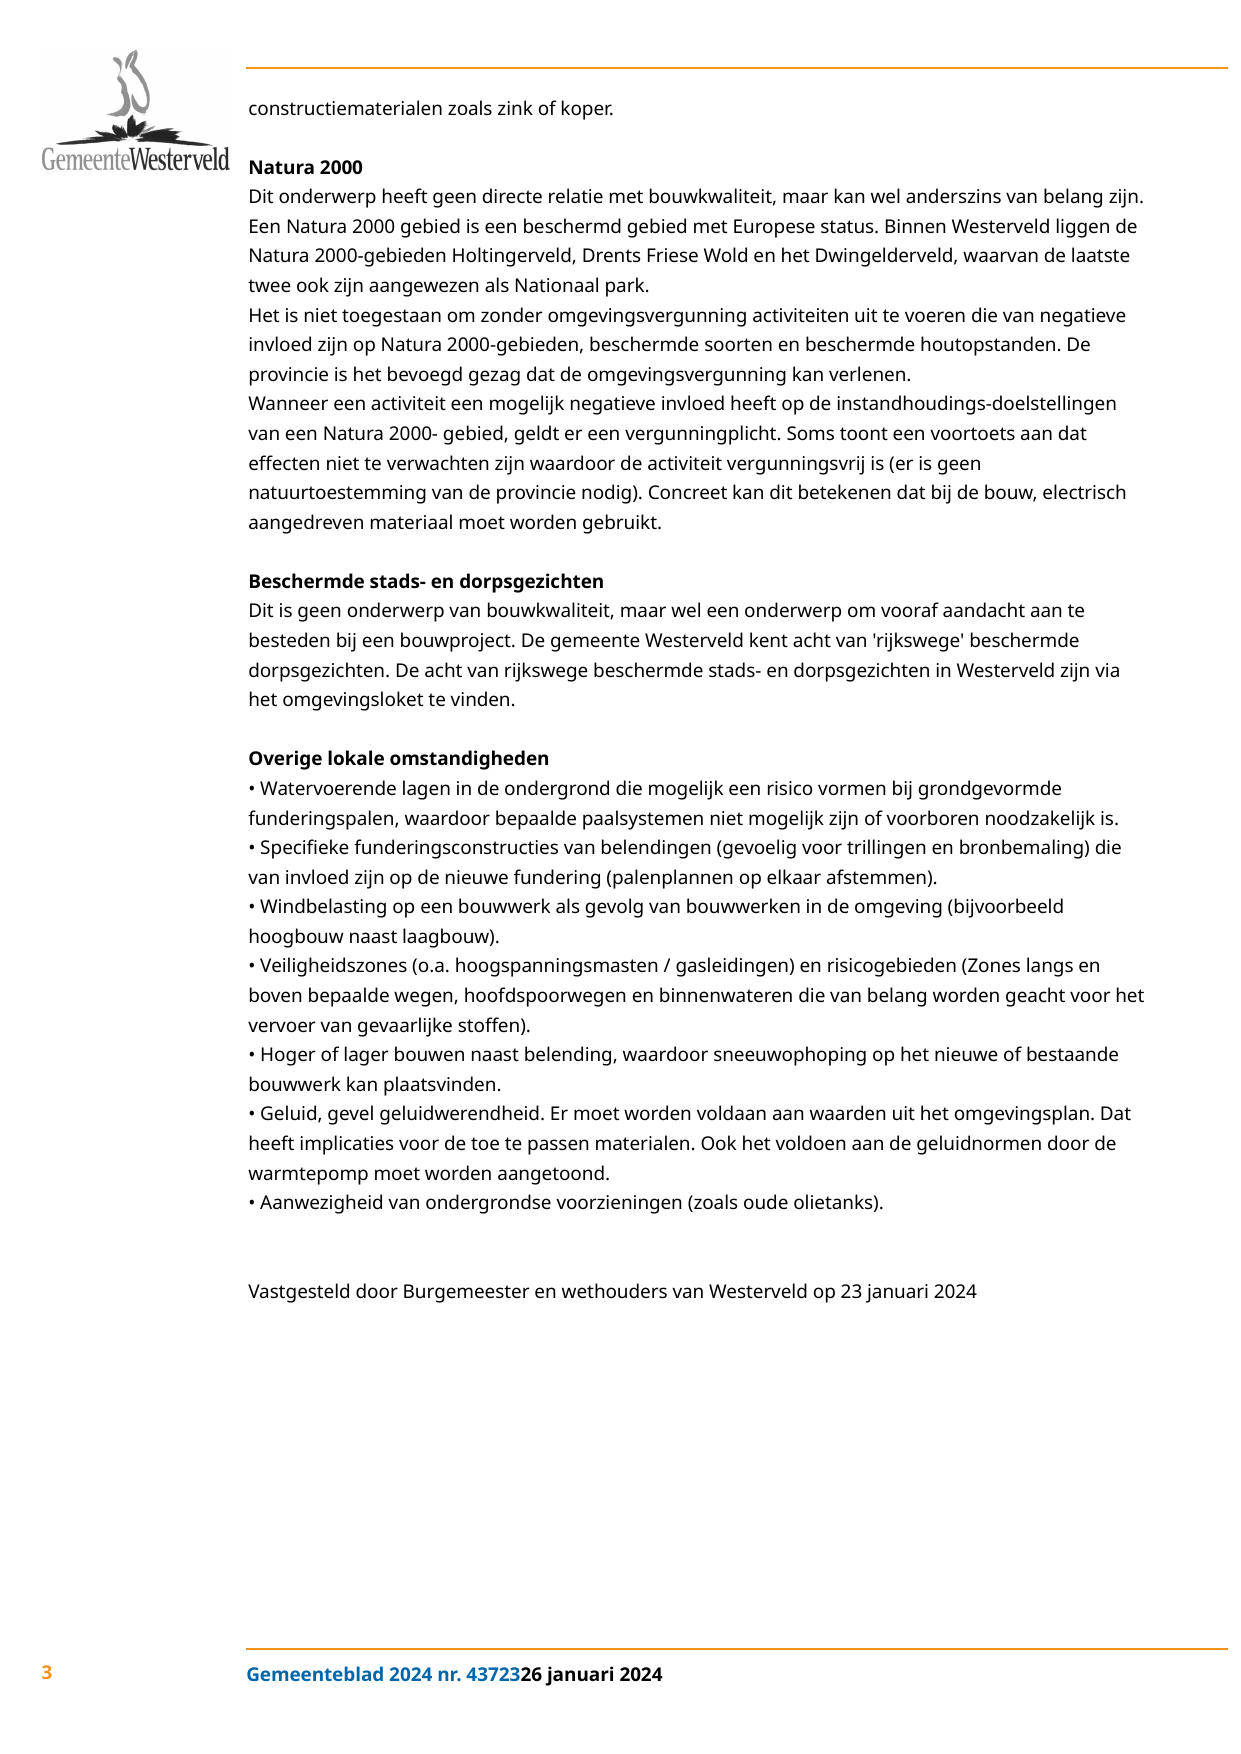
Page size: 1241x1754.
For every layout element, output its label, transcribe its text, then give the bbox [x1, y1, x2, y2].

text Natura 2000 [248, 154, 1152, 180]
text • Geluid, gevel geluidwerendheid. Er moet worden voldaan aan waarden uit het omgevingsplan. Dat heeft implicaties voor de toe te passen materialen. Ook het voldoen aan de geluidnormen door de warmtepomp moet worden aangetoond. [248, 1101, 1152, 1186]
text Dit onderwerp heeft geen directe relatie met bouwkwaliteit, maar kan wel anderszins van belang zijn. Een Natura 2000 gebied is een beschermd gebied met Europese status. Binnen Westerveld liggen de Natura 2000-gebieden Holtingerveld, Drents Friese Wold en het Dwingelderveld, waarvan de laatste twee ook zijn aangewezen als Nationaal park. [248, 183, 1152, 298]
text • Specifieke funderingsconstructies van belendingen (gevoelig voor trillingen en bronbemaling) die van invloed zijn op de nieuwe fundering (palenplannen op elkaar afstemmen). [248, 834, 1152, 890]
text Wanneer een activiteit een mogelijk negatieve invloed heeft op de instandhoudings-doelstellingen van een Natura 2000- gebied, geldt er een vergunningplicht. Soms toont een voortoets aan dat effecten niet te verwachten zijn waardoor de activiteit vergunningsvrij is (er is geen natuurtoestemming van de provincie nodig). Concreet kan dit betekenen dat bij de bouw, electrisch aangedreven materiaal moet worden gebruikt. [248, 391, 1152, 535]
text constructiematerialen zoals zink of koper. [248, 95, 1152, 121]
text Het is niet toegestaan om zonder omgevingsvergunning activiteiten uit te voeren die van negatieve invloed zijn op Natura 2000-gebieden, beschermde soorten en beschermde houtopstanden. De provincie is het bevoegd gezag dat de omgevingsvergunning kan verlenen. [248, 302, 1152, 387]
text • Windbelasting op een bouwwerk als gevolg van bouwwerken in de omgeving (bijvoorbeeld hoogbouw naast laagbouw). [248, 893, 1152, 949]
text Beschermde stads- en dorpsgezichten [248, 568, 1152, 594]
text Vastgesteld door Burgemeester en wethouders van Westerveld op 23 januari 2024 [248, 1278, 1152, 1304]
text • Veiligheidszones (o.a. hoogspanningsmasten / gasleidingen) en risicogebieden (Zones langs en boven bepaalde wegen, hoofdspoorwegen en binnenwateren die van belang worden geacht voor het vervoer van gevaarlijke stoffen). [248, 953, 1152, 1038]
text Dit is geen onderwerp van bouwkwaliteit, maar wel een onderwerp om vooraf aandacht aan te besteden bij een bouwproject. De gemeente Westerveld kent acht van 'rijkswege' beschermde dorpsgezichten. De acht van rijkswege beschermde stads- en dorpsgezichten in Westerveld zijn via het omgevingsloket te vinden. [248, 598, 1152, 712]
text Overige lokale omstandigheden [248, 746, 1152, 771]
text • Watervoerende lagen in de ondergrond die mogelijk een risico vormen bij grondgevormde funderingspalen, waardoor bepaalde paalsystemen niet mogelijk zijn of voorboren noodzakelijk is. [248, 775, 1152, 831]
text • Aanwezigheid van ondergrondse voorzieningen (zoals oude olietanks). [248, 1189, 1152, 1215]
text • Hoger of lager bouwen naast belending, waardoor sneeuwophoping op het nieuwe of bestaande bouwwerk kan plaatsvinden. [248, 1041, 1152, 1097]
picture [41, 47, 231, 172]
